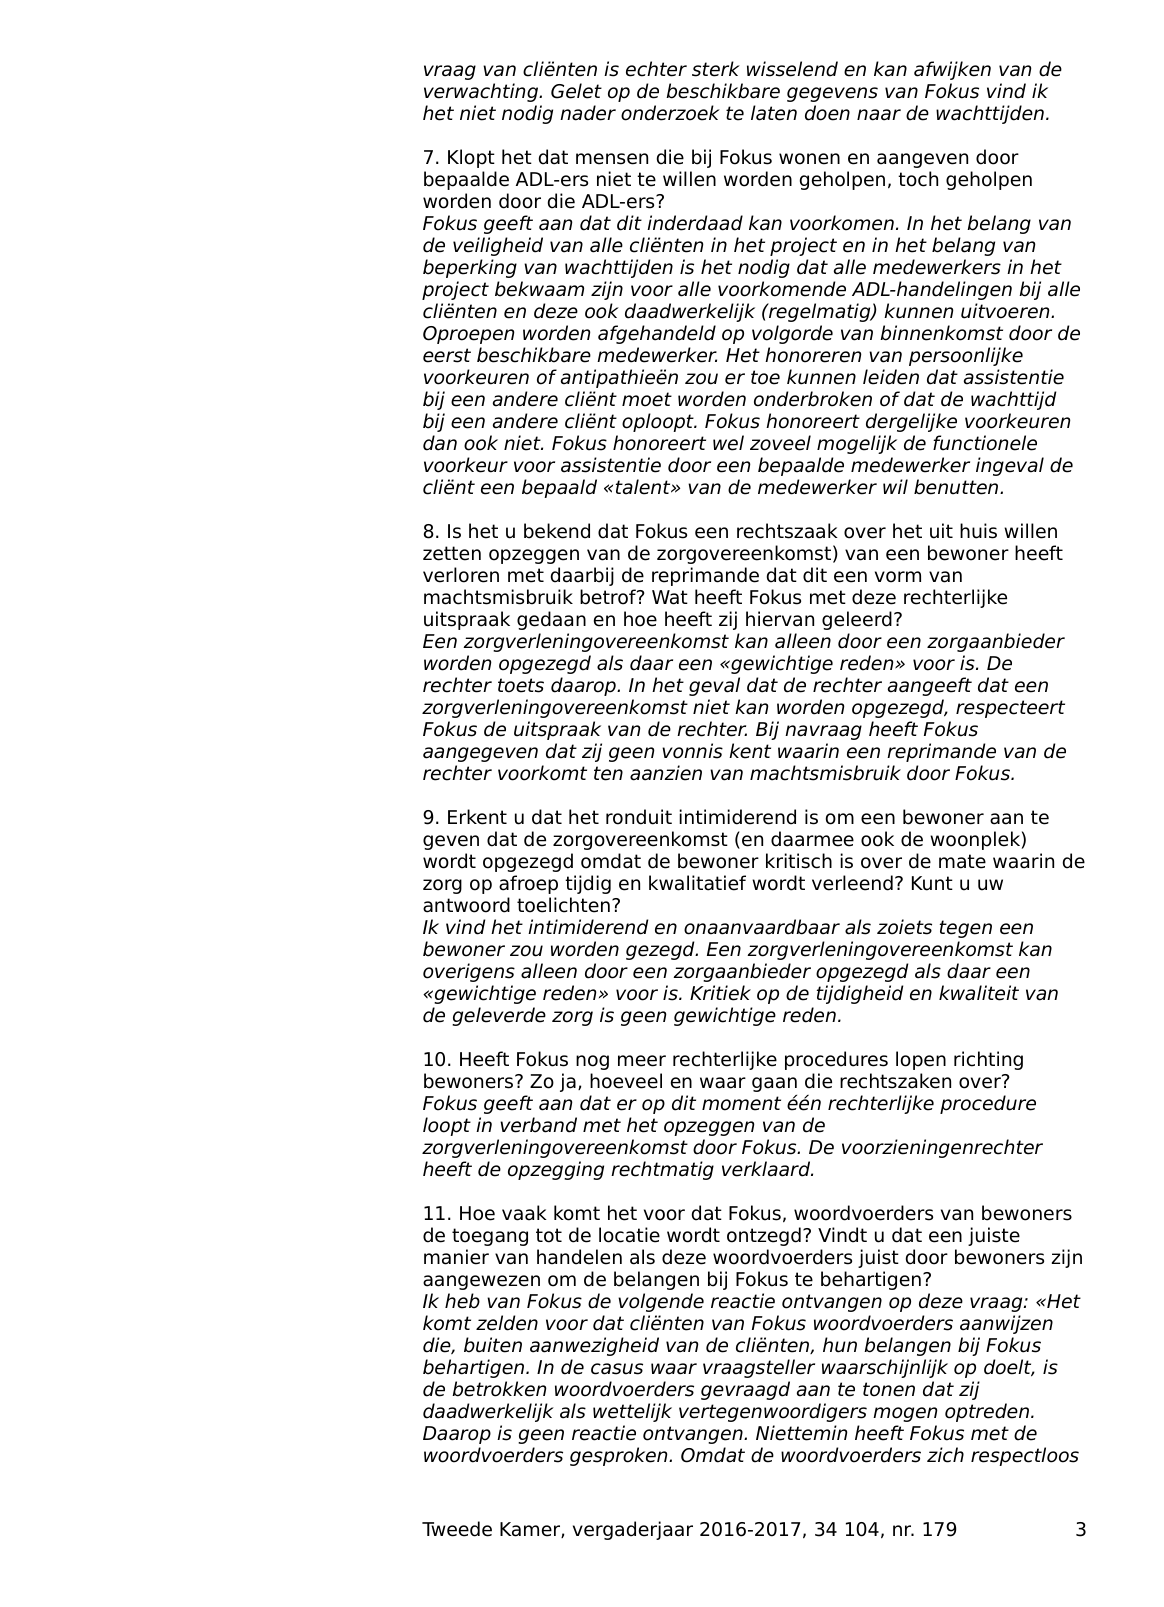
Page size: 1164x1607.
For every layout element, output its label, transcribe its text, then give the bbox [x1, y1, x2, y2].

text Een zorgverleningovereenkomst kan alleen door een zorgaanbieder worden opgezegd als daar een «gewichtige reden» voor is. De rechter toets daarop. In het geval dat de rechter aangeeft dat een zorgverleningovereenkomst niet kan worden opgezegd, respecteert Fokus de uitspraak van de rechter. Bij navraag heeft Fokus aangegeven dat zij geen vonnis kent waarin een reprimande van de rechter voorkomt ten aanzien van machtsmisbruik door Fokus. [422, 631, 1087, 785]
text Fokus geeft aan dat er op dit moment één rechterlijke procedure loopt in verband met het opzeggen van de zorgverleningovereenkomst door Fokus. De voorzieningenrechter heeft de opzegging rechtmatig verklaard. [422, 1093, 1087, 1181]
text 10. Heeft Fokus nog meer rechterlijke procedures lopen richting bewoners? Zo ja, hoeveel en waar gaan die rechtszaken over? [422, 1049, 1087, 1093]
text Fokus geeft aan dat dit inderdaad kan voorkomen. In het belang van de veiligheid van alle cliënten in het project en in het belang van beperking van wachttijden is het nodig dat alle medewerkers in het project bekwaam zijn voor alle voorkomende ADL-handelingen bij alle cliënten en deze ook daadwerkelijk (regelmatig) kunnen uitvoeren. Oproepen worden afgehandeld op volgorde van binnenkomst door de eerst beschikbare medewerker. Het honoreren van persoonlijke voorkeuren of antipathieën zou er toe kunnen leiden dat assistentie bij een andere cliënt moet worden onderbroken of dat de wachttijd bij een andere cliënt oploopt. Fokus honoreert dergelijke voorkeuren dan ook niet. Fokus honoreert wel zoveel mogelijk de functionele voorkeur voor assistentie door een bepaalde medewerker ingeval de cliënt een bepaald «talent» van de medewerker wil benutten. [422, 213, 1087, 499]
text Ik vind het intimiderend en onaanvaardbaar als zoiets tegen een bewoner zou worden gezegd. Een zorgverleningovereenkomst kan overigens alleen door een zorgaanbieder opgezegd als daar een «gewichtige reden» voor is. Kritiek op de tijdigheid en kwaliteit van de geleverde zorg is geen gewichtige reden. [422, 917, 1087, 1027]
text 11. Hoe vaak komt het voor dat Fokus, woordvoerders van bewoners de toegang tot de locatie wordt ontzegd? Vindt u dat een juiste manier van handelen als deze woordvoerders juist door bewoners zijn aangewezen om de belangen bij Fokus te behartigen? [422, 1203, 1087, 1291]
text 7. Klopt het dat mensen die bij Fokus wonen en aangeven door bepaalde ADL-ers niet te willen worden geholpen, toch geholpen worden door die ADL-ers? [422, 147, 1087, 213]
text 9. Erkent u dat het ronduit intimiderend is om een bewoner aan te geven dat de zorgovereenkomst (en daarmee ook de woonplek) wordt opgezegd omdat de bewoner kritisch is over de mate waarin de zorg op afroep tijdig en kwalitatief wordt verleend? Kunt u uw antwoord toelichten? [422, 807, 1087, 917]
text Ik heb van Fokus de volgende reactie ontvangen op deze vraag: «Het komt zelden voor dat cliënten van Fokus woordvoerders aanwijzen die, buiten aanwezigheid van de cliënten, hun belangen bij Fokus behartigen. In de casus waar vraagsteller waarschijnlijk op doelt, is de betrokken woordvoerders gevraagd aan te tonen dat zij daadwerkelijk als wettelijk vertegenwoordigers mogen optreden. Daarop is geen reactie ontvangen. Niettemin heeft Fokus met de woordvoerders gesproken. Omdat de woordvoerders zich respectloos [422, 1291, 1087, 1467]
text 8. Is het u bekend dat Fokus een rechtszaak over het uit huis willen zetten opzeggen van de zorgovereenkomst) van een bewoner heeft verloren met daarbij de reprimande dat dit een vorm van machtsmisbruik betrof? Wat heeft Fokus met deze rechterlijke uitspraak gedaan en hoe heeft zij hiervan geleerd? [422, 521, 1087, 631]
text vraag van cliënten is echter sterk wisselend en kan afwijken van de verwachting. Gelet op de beschikbare gegevens van Fokus vind ik het niet nodig nader onderzoek te laten doen naar de wachttijden. [422, 59, 1087, 125]
